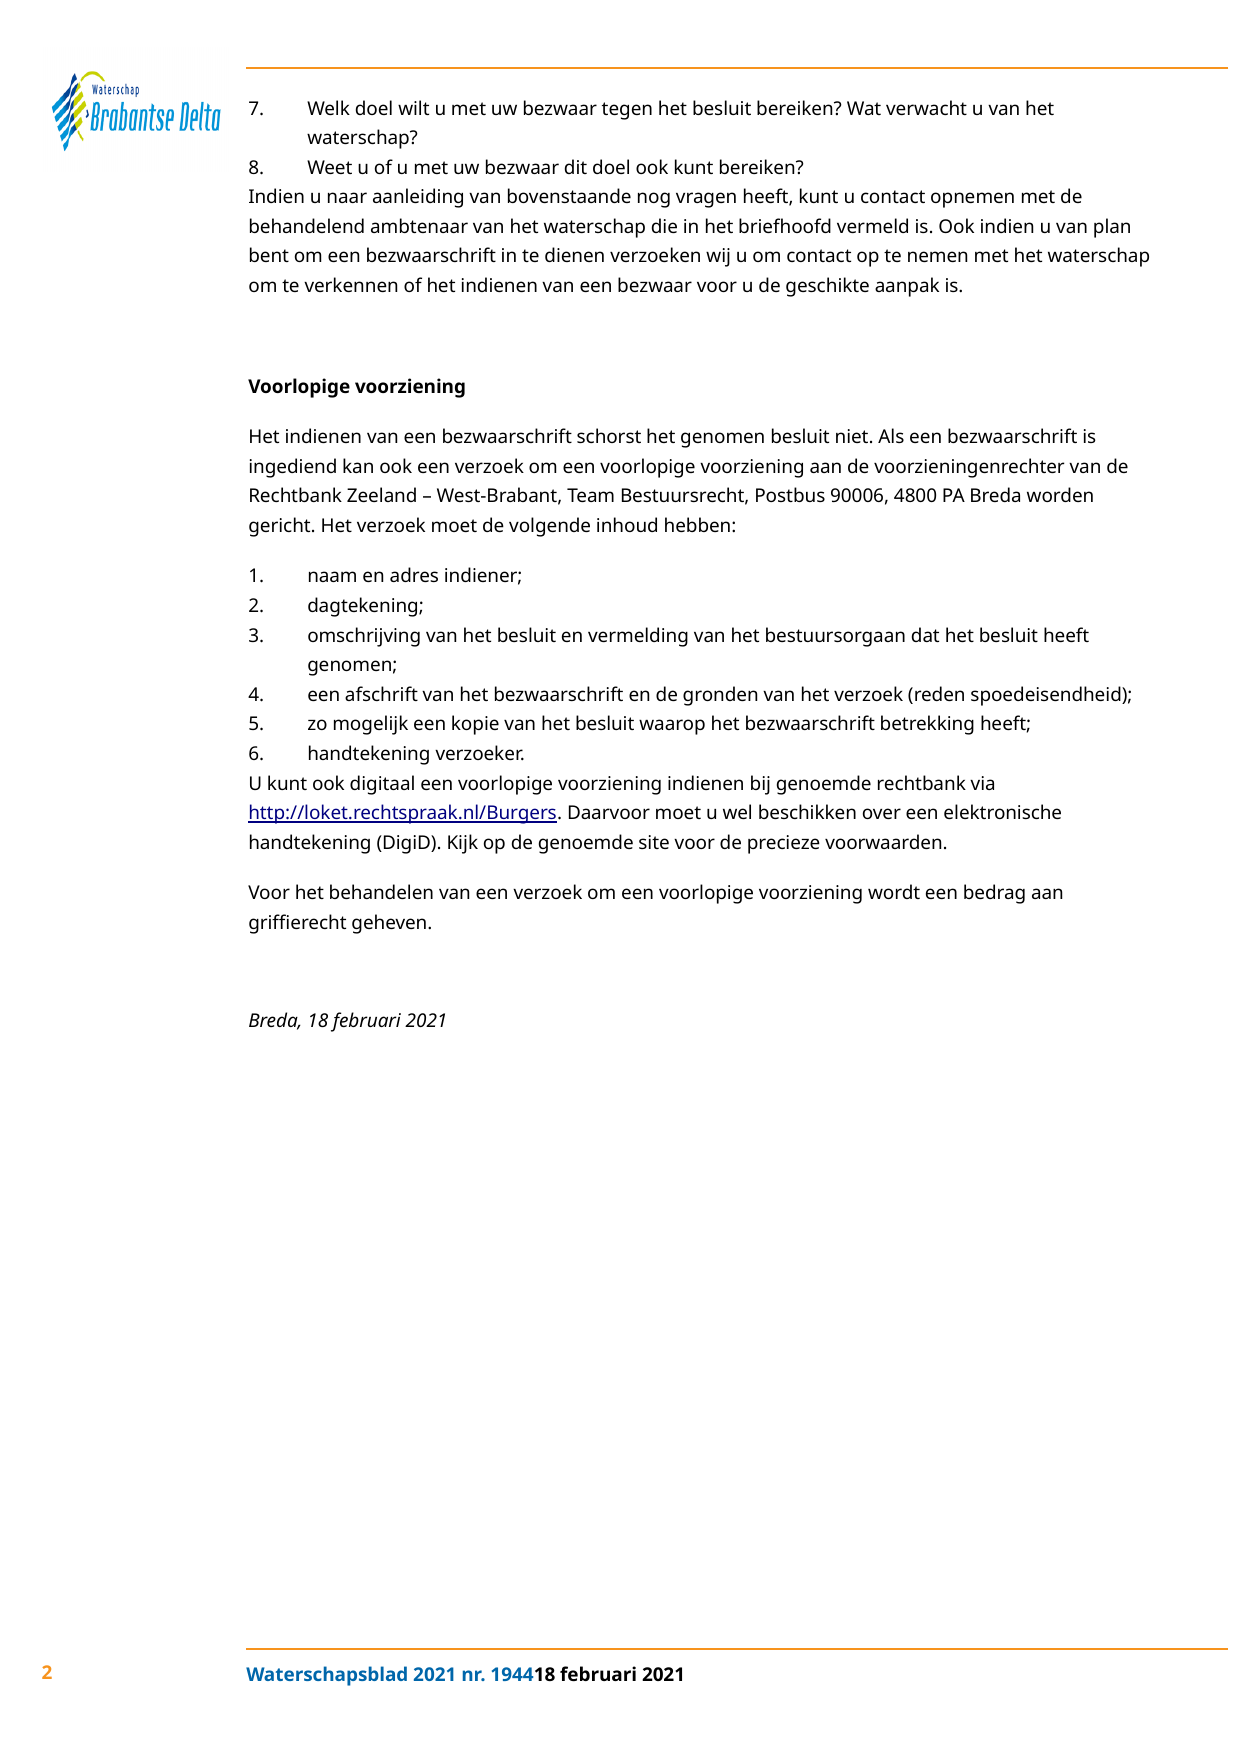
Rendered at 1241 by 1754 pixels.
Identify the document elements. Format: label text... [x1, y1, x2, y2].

list Welk doel wilt u met uw bezwaar tegen het besluit bereiken? Wat verwacht u van het waterschap? [248, 95, 1152, 150]
list dagtekening; [248, 592, 1152, 618]
list een afschrift van het bezwaarschrift en de gronden van het verzoek (reden spoedeisendheid); [248, 681, 1152, 707]
text Breda, 18 februari 2021 [248, 1007, 1152, 1033]
list Weet u of u met uw bezwaar dit doel ook kunt bereiken? [248, 154, 1152, 180]
text Voorlopige voorziening [248, 373, 1152, 399]
text Voor het behandelen van een verzoek om een voorlopige voorziening wordt een bedrag aan griffierecht geheven. [248, 879, 1152, 935]
text Indien u naar aanleiding van bovenstaande nog vragen heeft, kunt u contact opnemen met de behandelend ambtenaar van het waterschap die in het briefhoofd vermeld is. Ook indien u van plan bent om een bezwaarschrift in te dienen verzoeken wij u om contact op te nemen met het waterschap om te verkennen of het indienen van een bezwaar voor u de geschikte aanpak is. [248, 183, 1152, 298]
text Het indienen van een bezwaarschrift schorst het genomen besluit niet. Als een bezwaarschrift is ingediend kan ook een verzoek om een voorlopige voorziening aan de voorzieningenrechter van de Rechtbank Zeeland – West-Brabant, Team Bestuursrecht, Postbus 90006, 4800 PA Breda worden gericht. Het verzoek moet de volgende inhoud hebben: [248, 423, 1152, 538]
list handtekening verzoeker. [248, 740, 1152, 766]
list zo mogelijk een kopie van het besluit waarop het bezwaarschrift betrekking heeft; [248, 711, 1152, 736]
list omschrijving van het besluit en vermelding van het bestuursorgaan dat het besluit heeft genomen; [248, 622, 1152, 677]
text U kunt ook digitaal een voorlopige voorziening indienen bij genoemde rechtbank via http://loket.rechtspraak.nl/Burgers. Daarvoor moet u wel beschikken over een elektronische handtekening (DigiD). Kijk op de genoemde site voor de precieze voorwaarden. [248, 770, 1152, 855]
list naam en adres indiener; [248, 563, 1152, 588]
picture [41, 47, 231, 172]
